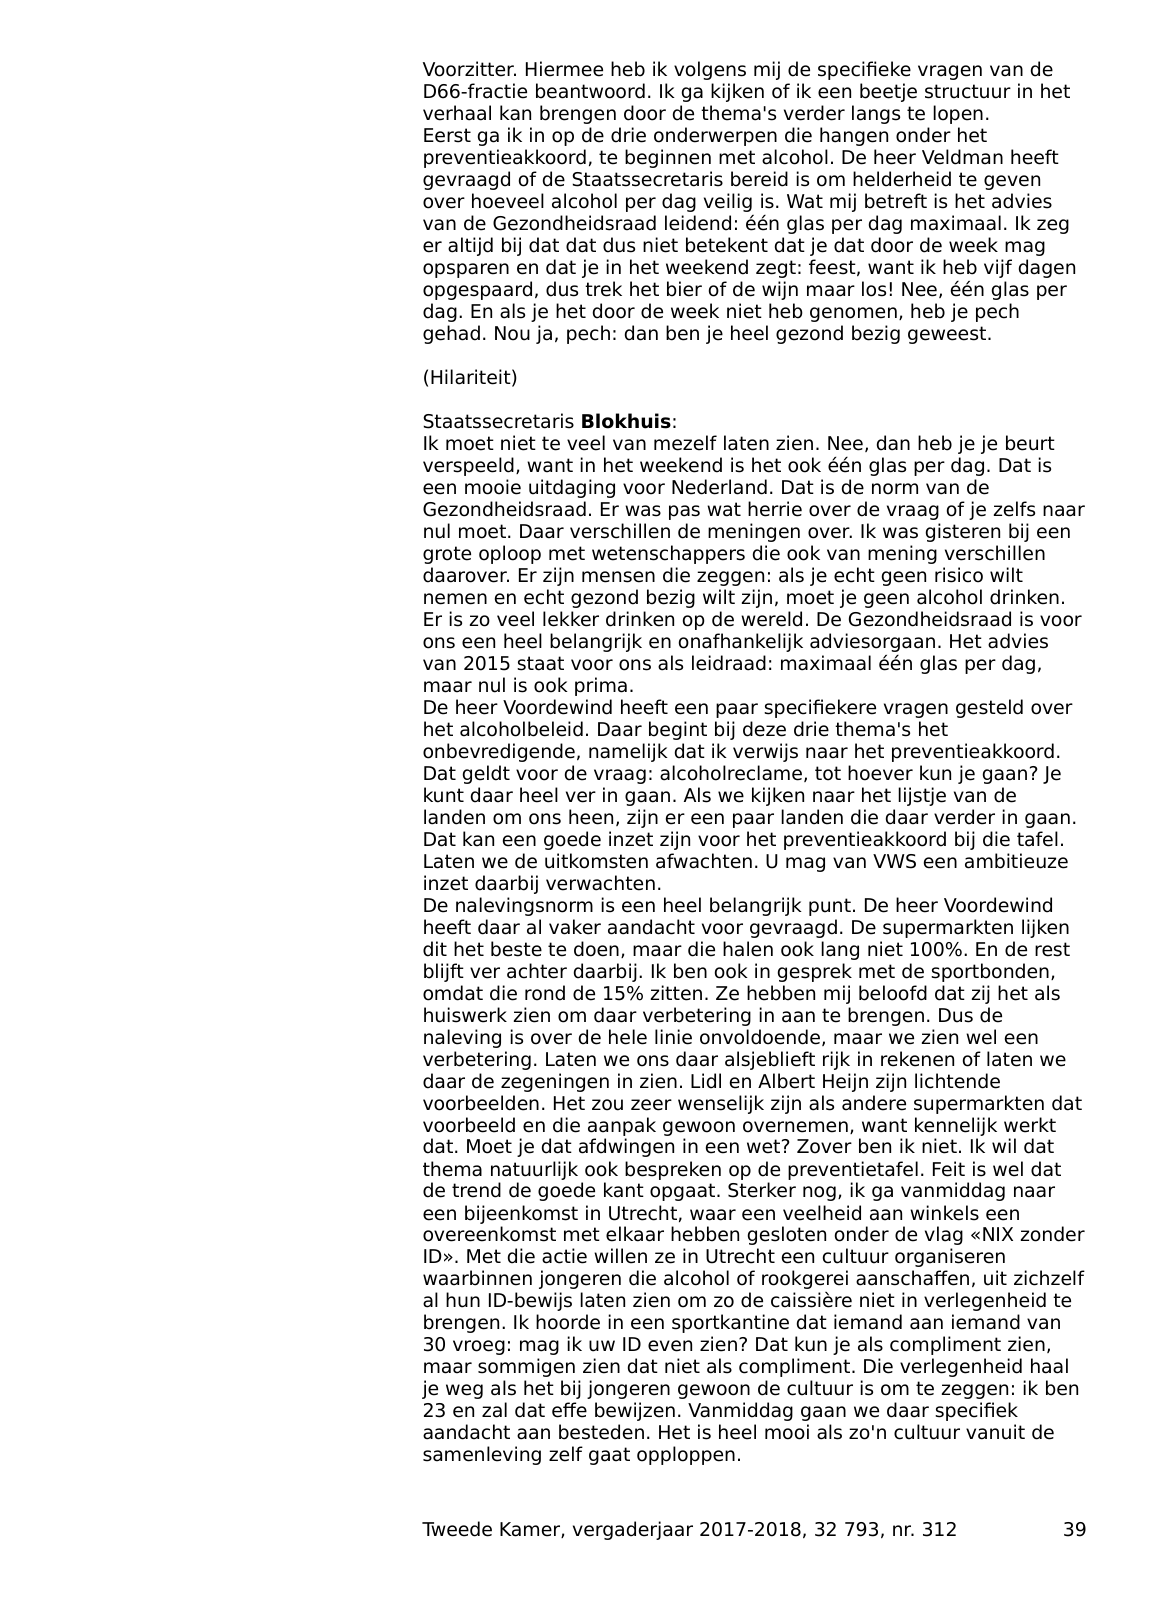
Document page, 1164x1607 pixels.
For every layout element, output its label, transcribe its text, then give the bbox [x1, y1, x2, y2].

text De heer Voordewind heeft een paar specifiekere vragen gesteld over het alcoholbeleid. Daar begint bij deze drie thema's het onbevredigende, namelijk dat ik verwijs naar het preventieakkoord. Dat geldt voor de vraag: alcoholreclame, tot hoever kun je gaan? Je kunt daar heel ver in gaan. Als we kijken naar het lijstje van de landen om ons heen, zijn er een paar landen die daar verder in gaan. Dat kan een goede inzet zijn voor het preventieakkoord bij die tafel. Laten we de uitkomsten afwachten. U mag van VWS een ambitieuze inzet daarbij verwachten. [422, 697, 1087, 895]
text Staatssecretaris Blokhuis: [422, 411, 1087, 433]
text De nalevingsnorm is een heel belangrijk punt. De heer Voordewind heeft daar al vaker aandacht voor gevraagd. De supermarkten lijken dit het beste te doen, maar die halen ook lang niet 100%. En de rest blijft ver achter daarbij. Ik ben ook in gesprek met de sportbonden, omdat die rond de 15% zitten. Ze hebben mij beloofd dat zij het als huiswerk zien om daar verbetering in aan te brengen. Dus de naleving is over de hele linie onvoldoende, maar we zien wel een verbetering. Laten we ons daar alsjeblieft rijk in rekenen of laten we daar de zegeningen in zien. Lidl en Albert Heijn zijn lichtende voorbeelden. Het zou zeer wenselijk zijn als andere supermarkten dat voorbeeld en die aanpak gewoon overnemen, want kennelijk werkt dat. Moet je dat afdwingen in een wet? Zover ben ik niet. Ik wil dat thema natuurlijk ook bespreken op de preventietafel. Feit is wel dat de trend de goede kant opgaat. Sterker nog, ik ga vanmiddag naar een bijeenkomst in Utrecht, waar een veelheid aan winkels een overeenkomst met elkaar hebben gesloten onder de vlag «NIX zonder ID». Met die actie willen ze in Utrecht een cultuur organiseren waarbinnen jongeren die alcohol of rookgerei aanschaffen, uit zichzelf al hun ID-bewijs laten zien om zo de caissière niet in verlegenheid te brengen. Ik hoorde in een sportkantine dat iemand aan iemand van 30 vroeg: mag ik uw ID even zien? Dat kun je als compliment zien, maar sommigen zien dat niet als compliment. Die verlegenheid haal je weg als het bij jongeren gewoon de cultuur is om te zeggen: ik ben 23 en zal dat effe bewijzen. Vanmiddag gaan we daar specifiek aandacht aan besteden. Het is heel mooi als zo'n cultuur vanuit de samenleving zelf gaat opploppen. [422, 895, 1087, 1466]
text (Hilariteit) [422, 367, 1087, 389]
text Eerst ga ik in op de drie onderwerpen die hangen onder het preventieakkoord, te beginnen met alcohol. De heer Veldman heeft gevraagd of de Staatssecretaris bereid is om helderheid te geven over hoeveel alcohol per dag veilig is. Wat mij betreft is het advies van de Gezondheidsraad leidend: één glas per dag maximaal. Ik zeg er altijd bij dat dat dus niet betekent dat je dat door de week mag opsparen en dat je in het weekend zegt: feest, want ik heb vijf dagen opgespaard, dus trek het bier of de wijn maar los! Nee, één glas per dag. En als je het door de week niet heb genomen, heb je pech gehad. Nou ja, pech: dan ben je heel gezond bezig geweest. [422, 125, 1087, 345]
text Voorzitter. Hiermee heb ik volgens mij de specifieke vragen van de D66-fractie beantwoord. Ik ga kijken of ik een beetje structuur in het verhaal kan brengen door de thema's verder langs te lopen. [422, 59, 1087, 125]
text Ik moet niet te veel van mezelf laten zien. Nee, dan heb je je beurt verspeeld, want in het weekend is het ook één glas per dag. Dat is een mooie uitdaging voor Nederland. Dat is de norm van de Gezondheidsraad. Er was pas wat herrie over de vraag of je zelfs naar nul moet. Daar verschillen de meningen over. Ik was gisteren bij een grote oploop met wetenschappers die ook van mening verschillen daarover. Er zijn mensen die zeggen: als je echt geen risico wilt nemen en echt gezond bezig wilt zijn, moet je geen alcohol drinken. Er is zo veel lekker drinken op de wereld. De Gezondheidsraad is voor ons een heel belangrijk en onafhankelijk adviesorgaan. Het advies van 2015 staat voor ons als leidraad: maximaal één glas per dag, maar nul is ook prima. [422, 433, 1087, 697]
